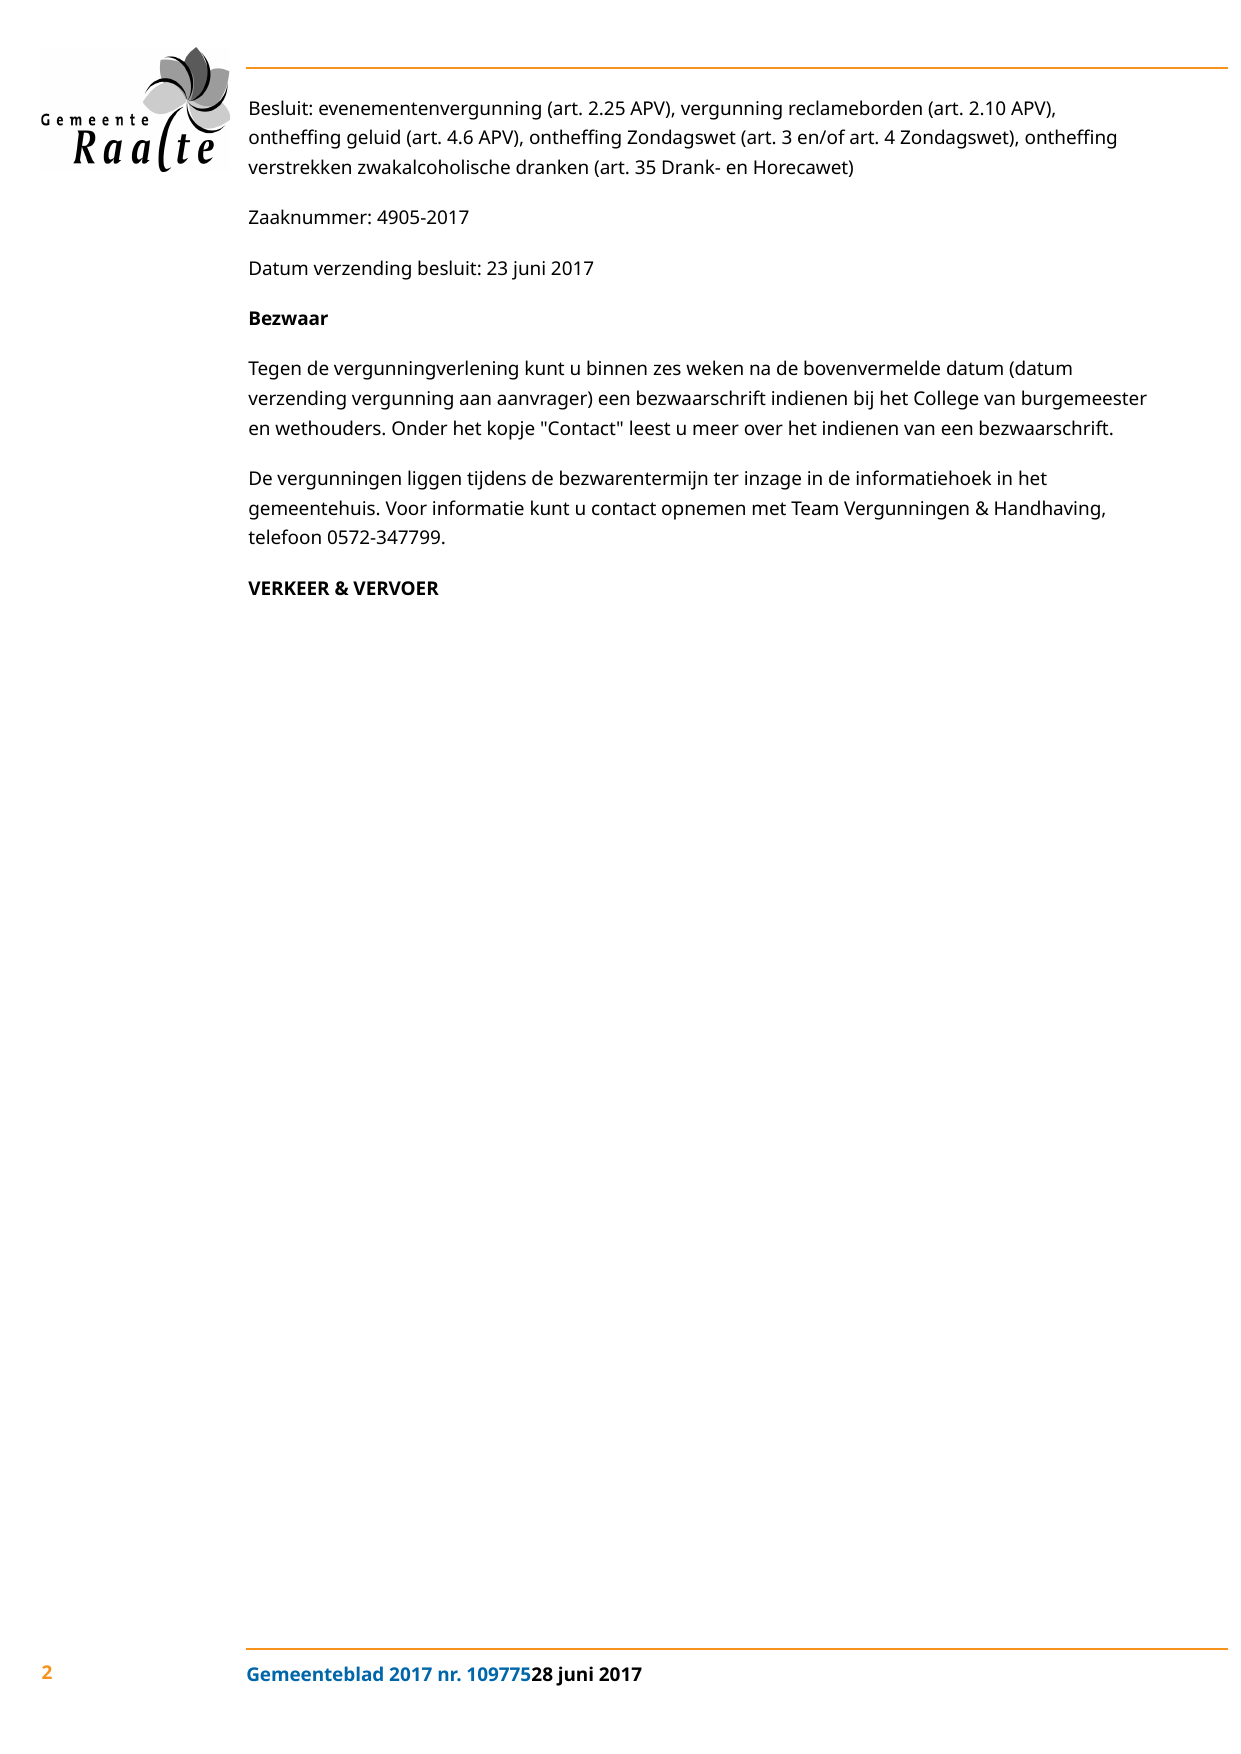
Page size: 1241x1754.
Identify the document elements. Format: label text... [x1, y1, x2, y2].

text VERKEER & VERVOER [248, 575, 1152, 601]
text Zaaknummer: 4905-2017 [248, 204, 1152, 230]
text Tegen de vergunningverlening kunt u binnen zes weken na de bovenvermelde datum (datum verzending vergunning aan aanvrager) een bezwaarschrift indienen bij het College van burgemeester en wethouders. Onder het kopje "Contact" leest u meer over het indienen van een bezwaarschrift. [248, 356, 1152, 441]
text Datum verzending besluit: 23 juni 2017 [248, 255, 1152, 281]
text De vergunningen liggen tijdens de bezwarentermijn ter inzage in de informatiehoek in het gemeentehuis. Voor informatie kunt u contact opnemen met Team Vergunningen & Handhaving, telefoon 0572-347799. [248, 465, 1152, 550]
picture [41, 47, 231, 172]
text Bezwaar [248, 305, 1152, 331]
text Besluit: evenementenvergunning (art. 2.25 APV), vergunning reclameborden (art. 2.10 APV), ontheffing geluid (art. 4.6 APV), ontheffing Zondagswet (art. 3 en/of art. 4 Zondagswet), ontheffing verstrekken zwakalcoholische dranken (art. 35 Drank- en Horecawet) [248, 95, 1152, 180]
